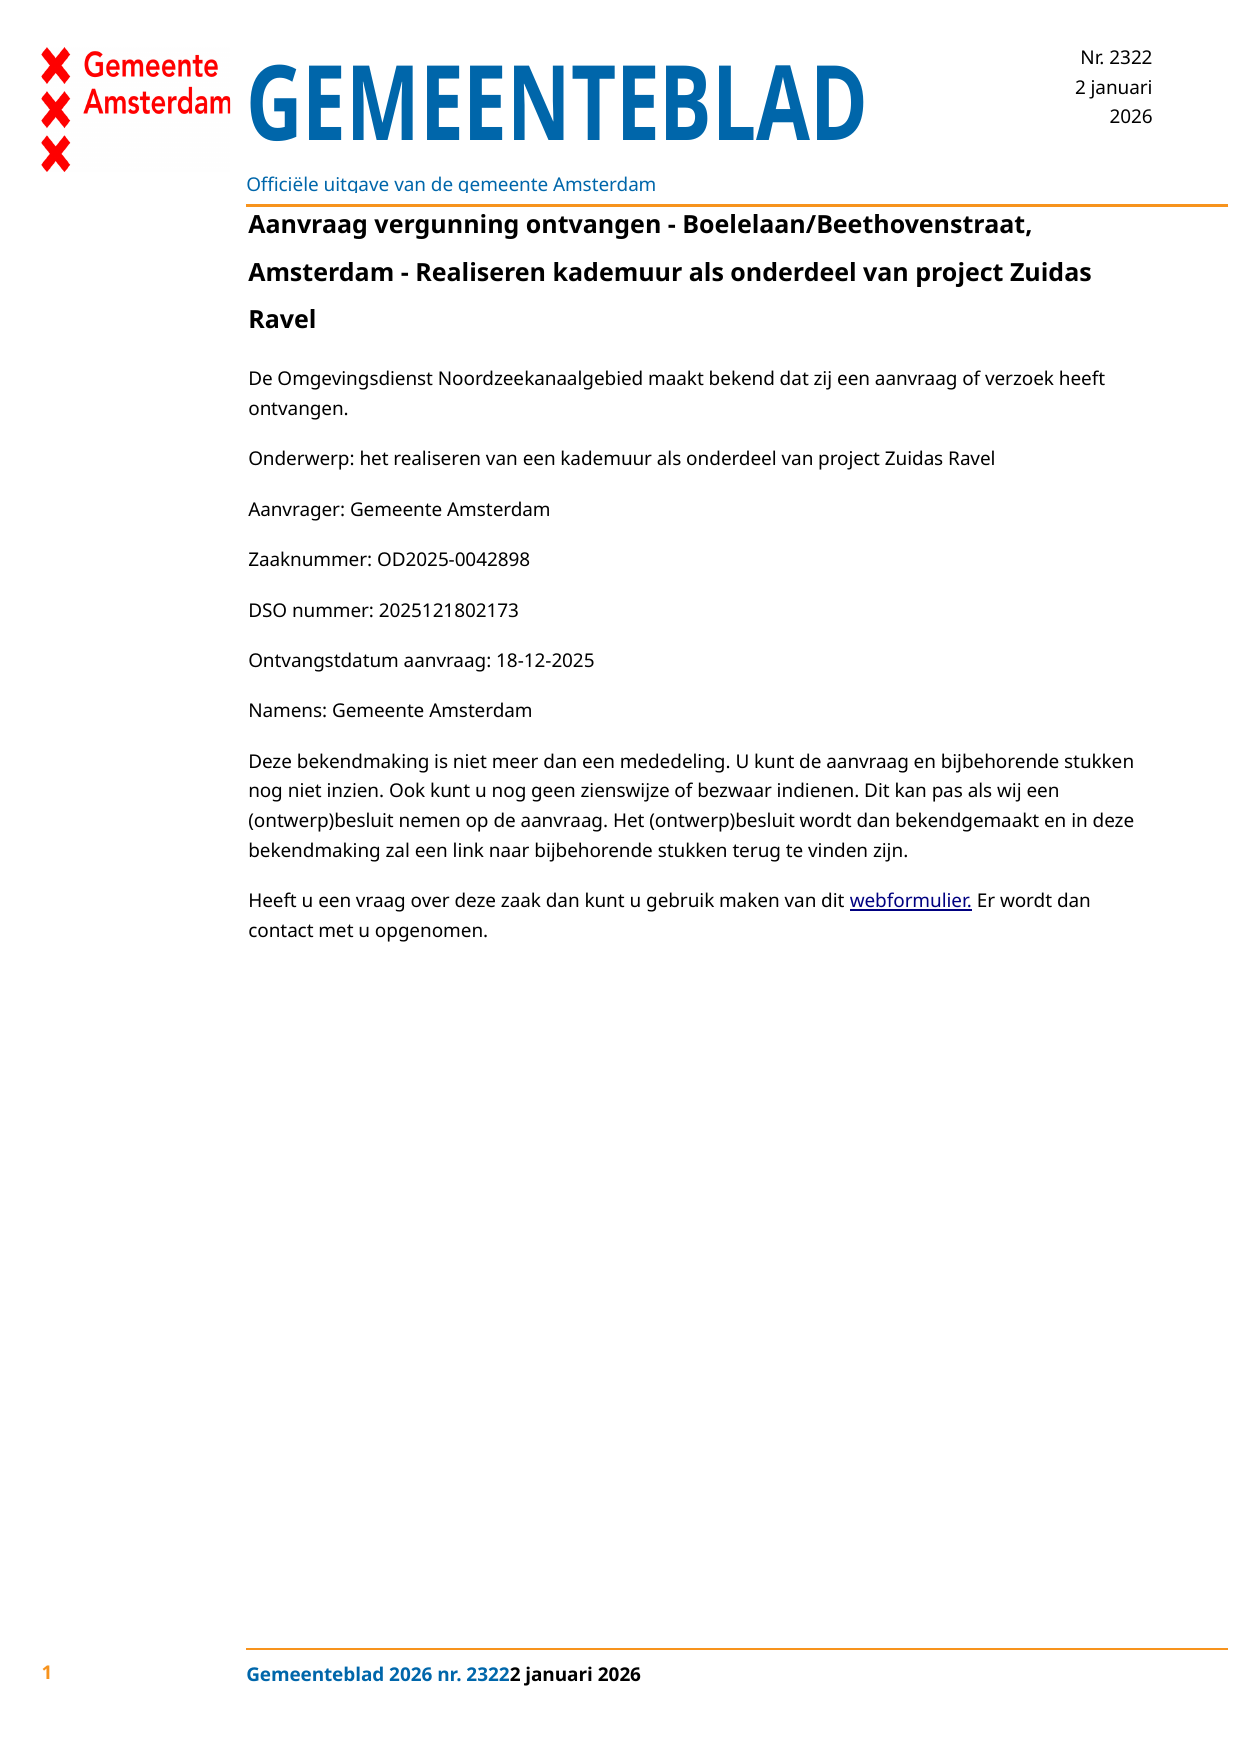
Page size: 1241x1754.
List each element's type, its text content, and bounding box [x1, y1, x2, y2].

text Ontvangstdatum aanvraag: 18-12-2025 [248, 647, 1152, 673]
text De Omgevingsdienst Noordzeekanaalgebied maakt bekend dat zij een aanvraag of verzoek heeft ontvangen. [248, 366, 1152, 421]
text Zaaknummer: OD2025-0042898 [248, 546, 1152, 572]
picture [41, 47, 231, 172]
text Deze bekendmaking is niet meer dan een mededeling. U kunt de aanvraag en bijbehorende stukken nog niet inzien. Ook kunt u nog geen zienswijze of bezwaar indienen. Dit kan pas als wij een (ontwerp)besluit nemen op de aanvraag. Het (ontwerp)besluit wordt dan bekendgemaakt en in deze bekendmaking zal een link naar bijbehorende stukken terug te vinden zijn. [248, 748, 1152, 862]
text Aanvrager: Gemeente Amsterdam [248, 496, 1152, 522]
text Heeft u een vraag over deze zaak dan kunt u gebruik maken van dit webformulier. Er wordt dan contact met u opgenomen. [248, 887, 1152, 942]
text Onderwerp: het realiseren van een kademuur als onderdeel van project Zuidas Ravel [248, 446, 1152, 471]
text DSO nummer: 2025121802173 [248, 597, 1152, 622]
text Aanvraag vergunning ontvangen - Boelelaan/Beethovenstraat, Amsterdam - Realiseren kademuur als onderdeel van project Zuidas Ravel [248, 207, 1152, 336]
text Namens: Gemeente Amsterdam [248, 698, 1152, 723]
